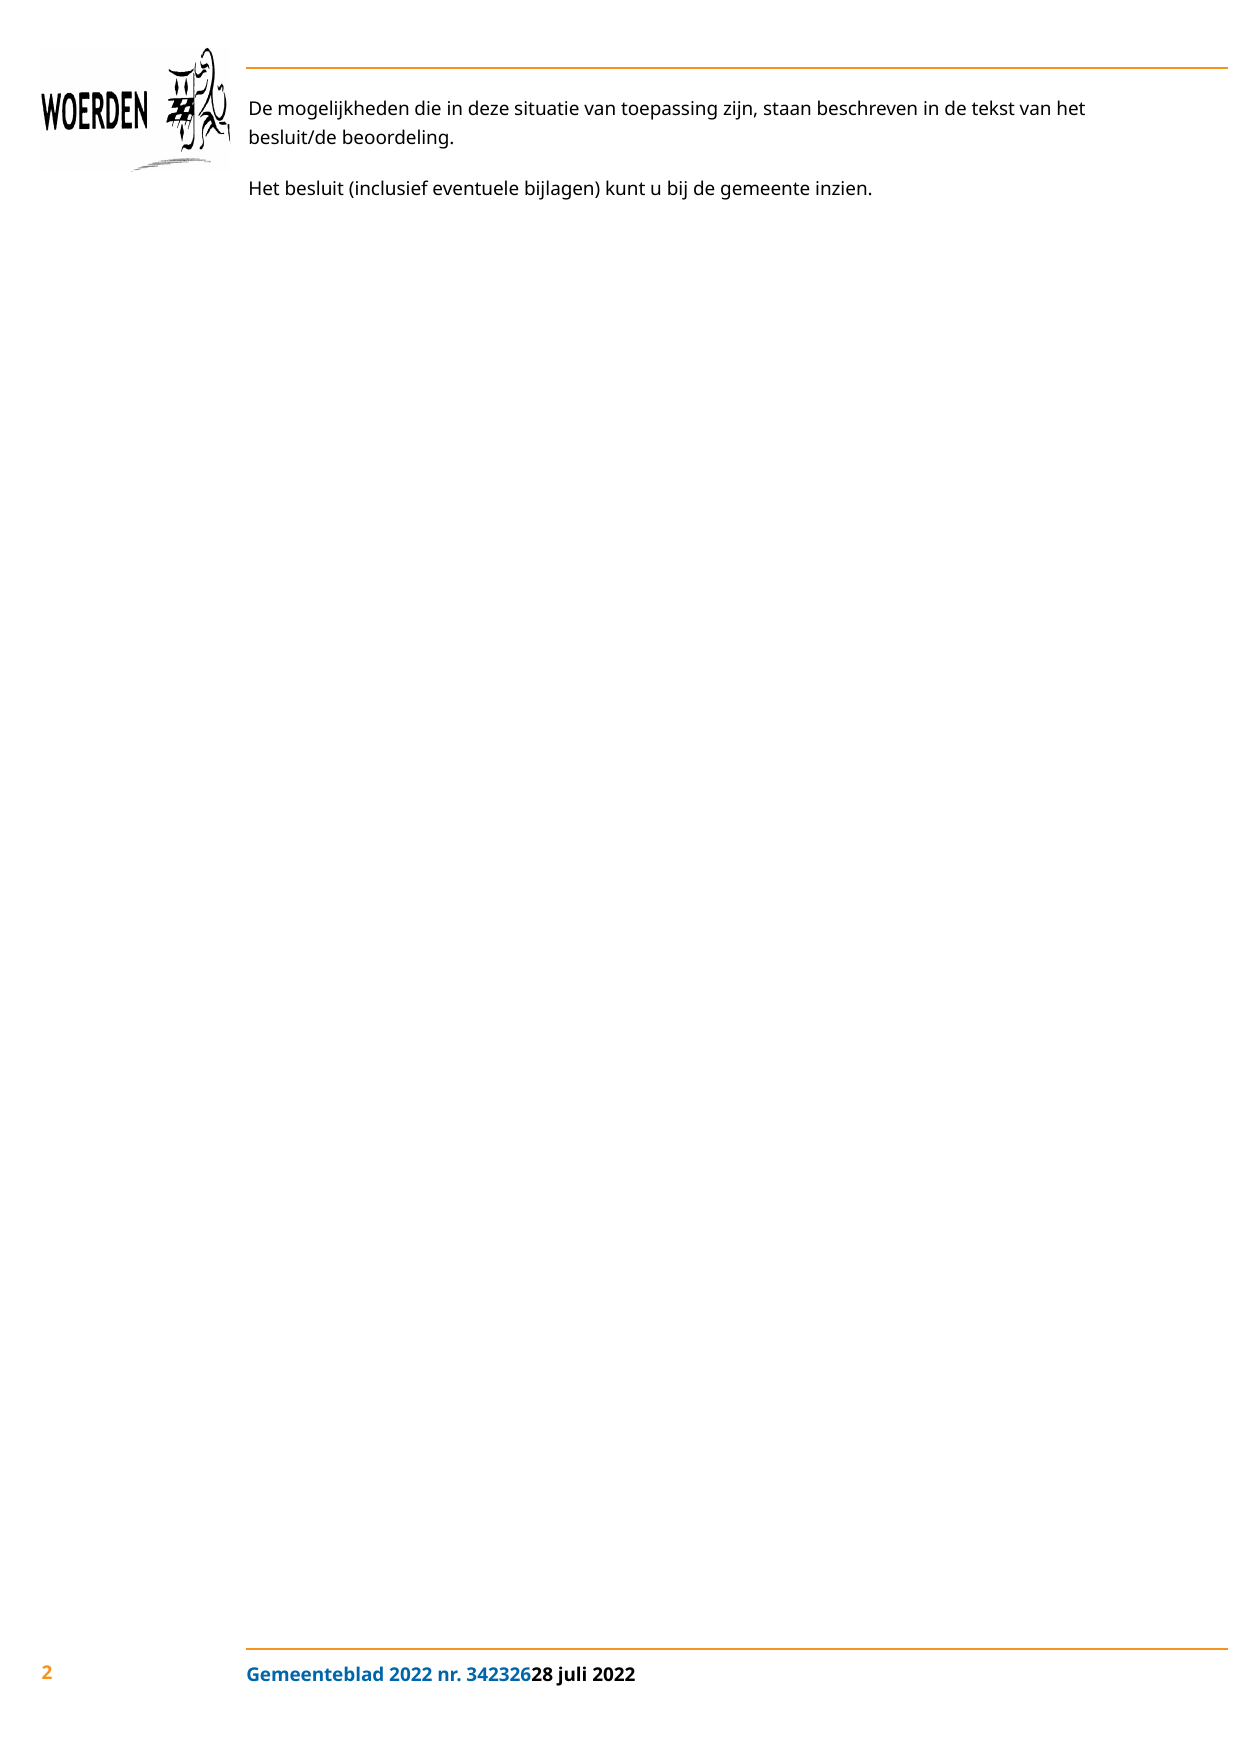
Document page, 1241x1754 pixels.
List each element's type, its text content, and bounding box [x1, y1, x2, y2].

text De mogelijkheden die in deze situatie van toepassing zijn, staan beschreven in de tekst van het besluit/de beoordeling. [248, 95, 1152, 150]
text Het besluit (inclusief eventuele bijlagen) kunt u bij de gemeente inzien. [248, 175, 1152, 201]
picture [41, 47, 231, 172]
